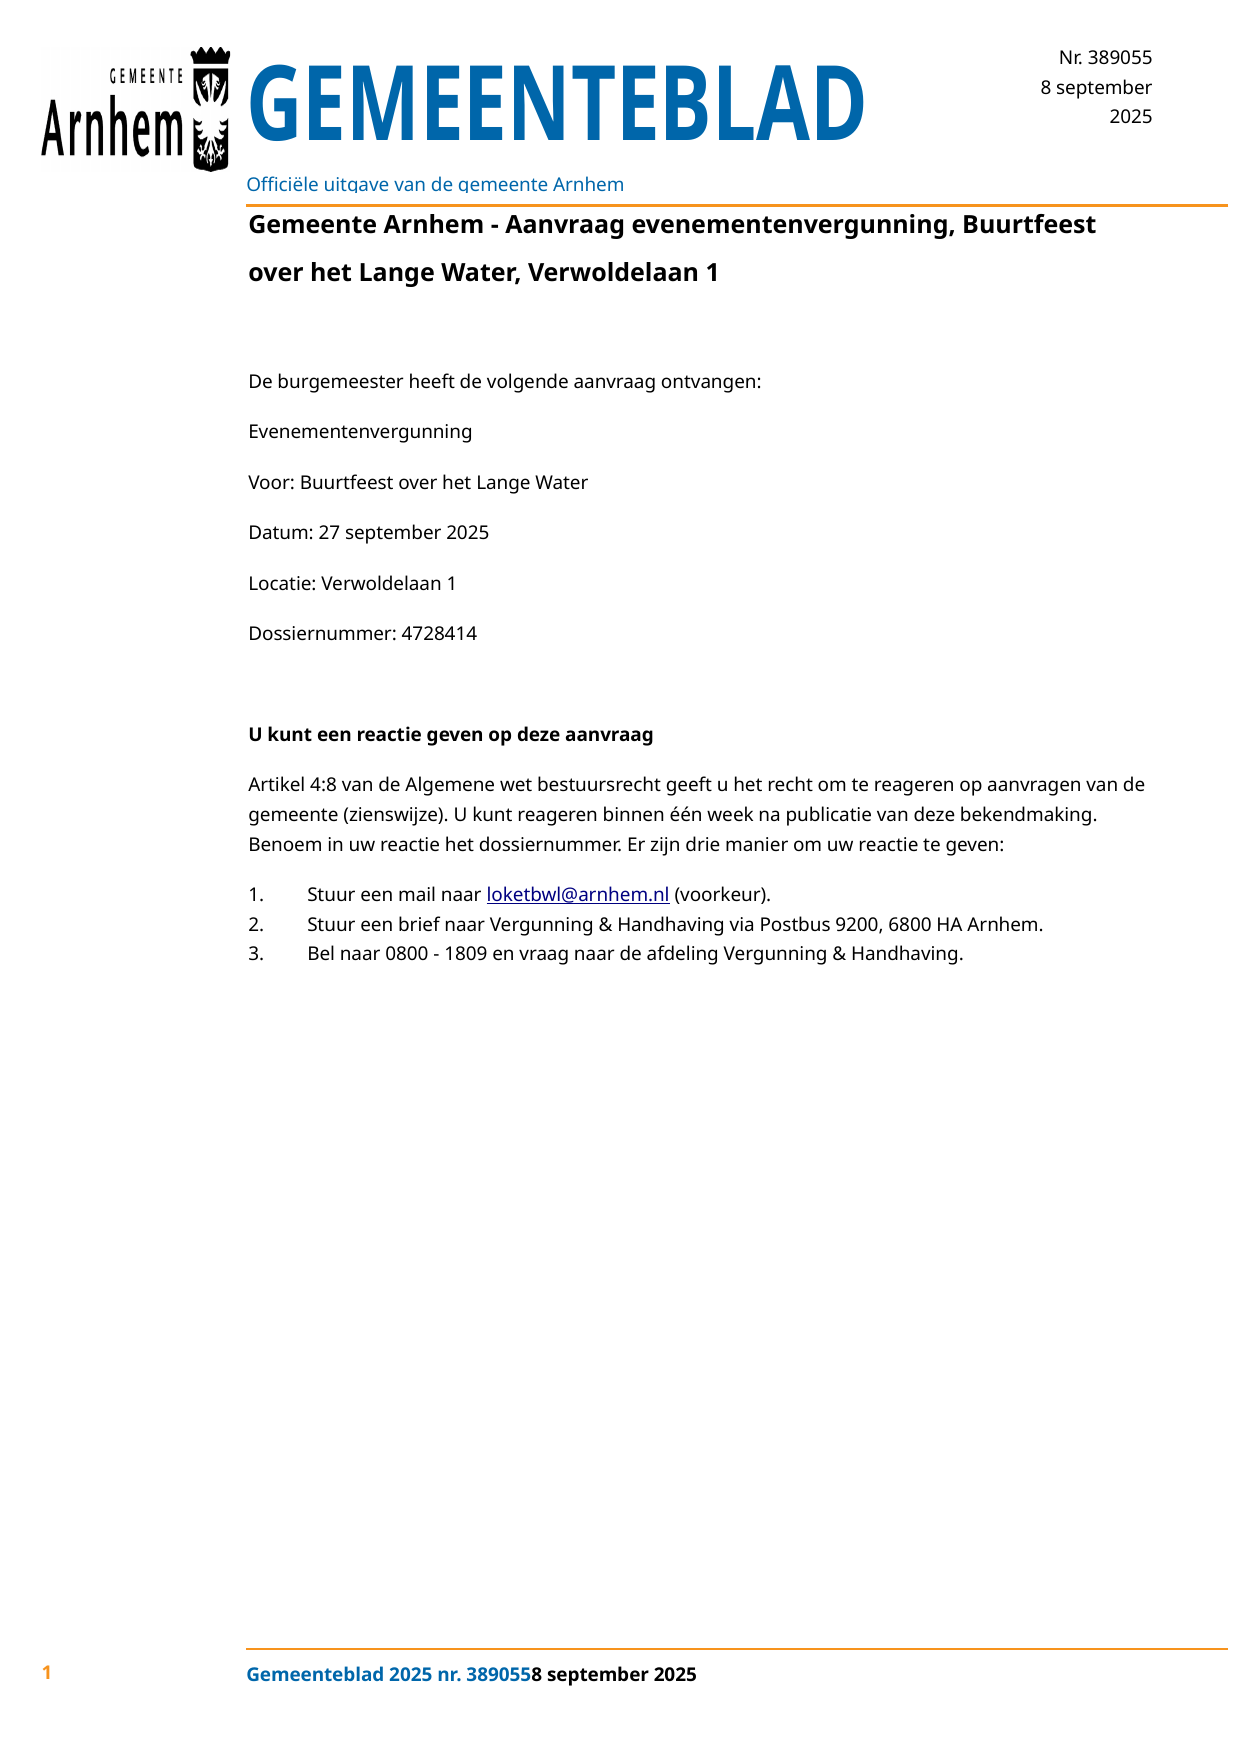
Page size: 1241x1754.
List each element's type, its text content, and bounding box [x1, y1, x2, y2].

text Artikel 4:8 van de Algemene wet bestuursrecht geeft u het recht om te reageren op aanvragen van de gemeente (zienswijze). U kunt reageren binnen één week na publicatie van deze bekendmaking. Benoem in uw reactie het dossiernummer. Er zijn drie manier om uw reactie te geven: [248, 772, 1152, 857]
text U kunt een reactie geven op deze aanvraag [248, 721, 1152, 747]
list Stuur een brief naar Vergunning & Handhaving via Postbus 9200, 6800 HA Arnhem. [248, 911, 1152, 937]
text Voor: Buurtfeest over het Lange Water [248, 469, 1152, 495]
list Bel naar 0800 - 1809 en vraag naar de afdeling Vergunning & Handhaving. [248, 940, 1152, 966]
list Stuur een mail naar loketbwl@arnhem.nl (voorkeur). [248, 881, 1152, 907]
text Gemeente Arnhem - Aanvraag evenementenvergunning, Buurtfeest over het Lange Water, Verwoldelaan 1 [248, 207, 1152, 288]
text De burgemeester heeft de volgende aanvraag ontvangen: [248, 368, 1152, 394]
text Dossiernummer: 4728414 [248, 620, 1152, 646]
text Locatie: Verwoldelaan 1 [248, 570, 1152, 596]
picture [41, 47, 231, 172]
text Datum: 27 september 2025 [248, 519, 1152, 545]
text Evenementenvergunning [248, 419, 1152, 444]
